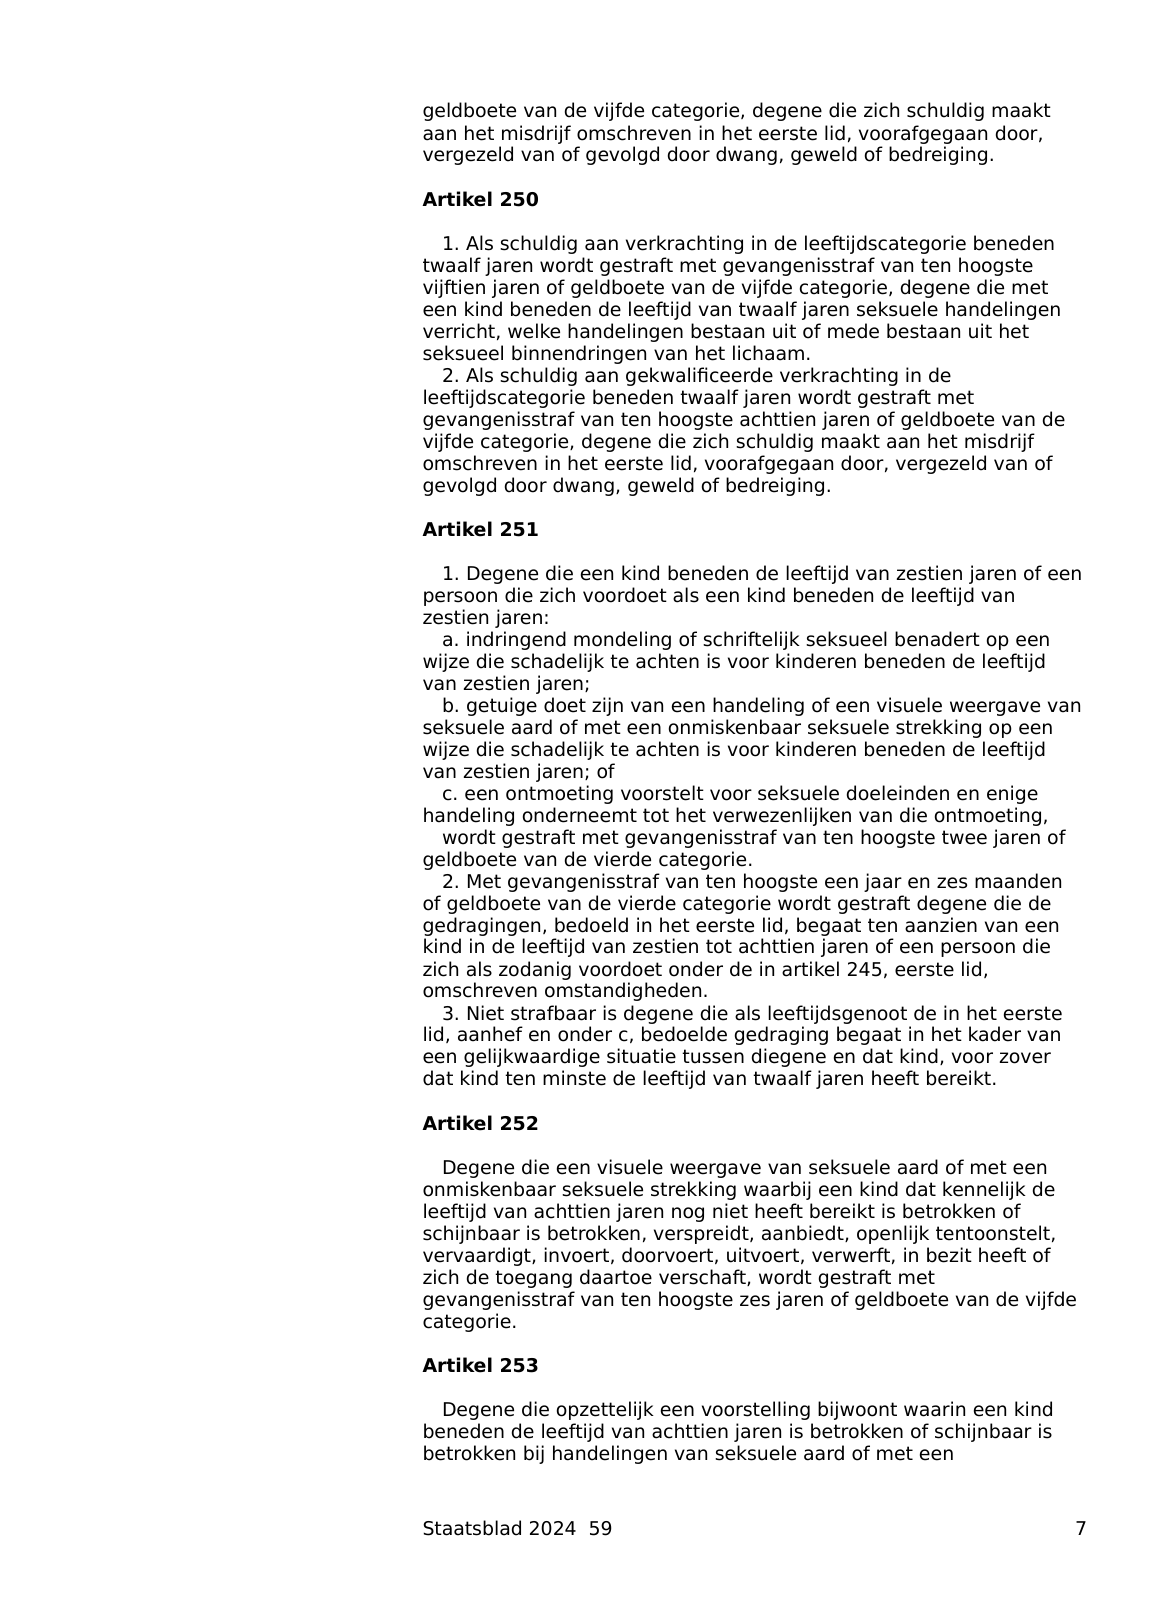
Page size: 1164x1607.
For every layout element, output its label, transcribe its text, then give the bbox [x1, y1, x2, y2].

text Degene die een visuele weergave van seksuele aard of met een onmiskenbaar seksuele strekking waarbij een kind dat kennelijk de leeftijd van achttien jaren nog niet heeft bereikt is betrokken of schijnbaar is betrokken, verspreidt, aanbiedt, openlijk tentoonstelt, vervaardigt, invoert, doorvoert, uitvoert, verwerft, in bezit heeft of zich de toegang daartoe verschaft, wordt gestraft met gevangenisstraf van ten hoogste zes jaren of geldboete van de vijfde categorie. [422, 1157, 1087, 1332]
text c. een ontmoeting voorstelt voor seksuele doeleinden en enige handeling onderneemt tot het verwezenlijken van die ontmoeting, [422, 783, 1087, 827]
text 3. Niet strafbaar is degene die als leeftijdsgenoot de in het eerste lid, aanhef en onder c, bedoelde gedraging begaat in het kader van een gelijkwaardige situatie tussen diegene en dat kind, voor zover dat kind ten minste de leeftijd van twaalf jaren heeft bereikt. [422, 1002, 1087, 1090]
text 1. Als schuldig aan verkrachting in de leeftijdscategorie beneden twaalf jaren wordt gestraft met gevangenisstraf van ten hoogste vijftien jaren of geldboete van de vijfde categorie, degene die met een kind beneden de leeftijd van twaalf jaren seksuele handelingen verricht, welke handelingen bestaan uit of mede bestaan uit het seksueel binnendringen van het lichaam. [422, 233, 1087, 364]
text Degene die opzettelijk een voorstelling bijwoont waarin een kind beneden de leeftijd van achttien jaren is betrokken of schijnbaar is betrokken bij handelingen van seksuele aard of met een [422, 1399, 1087, 1465]
subtitle Artikel 252 [422, 1112, 1087, 1134]
text 2. Als schuldig aan gekwalificeerde verkrachting in de leeftijdscategorie beneden twaalf jaren wordt gestraft met gevangenisstraf van ten hoogste achttien jaren of geldboete van de vijfde categorie, degene die zich schuldig maakt aan het misdrijf omschreven in het eerste lid, voorafgegaan door, vergezeld van of gevolgd door dwang, geweld of bedreiging. [422, 364, 1087, 496]
text 2. Met gevangenisstraf van ten hoogste een jaar en zes maanden of geldboete van de vierde categorie wordt gestraft degene die de gedragingen, bedoeld in het eerste lid, begaat ten aanzien van een kind in de leeftijd van zestien tot achttien jaren of een persoon die zich als zodanig voordoet onder de in artikel 245, eerste lid, omschreven omstandigheden. [422, 871, 1087, 1002]
subtitle Artikel 253 [422, 1355, 1087, 1377]
text wordt gestraft met gevangenisstraf van ten hoogste twee jaren of geldboete van de vierde categorie. [422, 827, 1087, 871]
text b. getuige doet zijn van een handeling of een visuele weergave van seksuele aard of met een onmiskenbaar seksuele strekking op een wijze die schadelijk te achten is voor kinderen beneden de leeftijd van zestien jaren; of [422, 695, 1087, 783]
text 1. Degene die een kind beneden de leeftijd van zestien jaren of een persoon die zich voordoet als een kind beneden de leeftijd van zestien jaren: [422, 563, 1087, 629]
subtitle Artikel 250 [422, 188, 1087, 211]
text geldboete van de vijfde categorie, degene die zich schuldig maakt aan het misdrijf omschreven in het eerste lid, voorafgegaan door, vergezeld van of gevolgd door dwang, geweld of bedreiging. [422, 100, 1087, 166]
text a. indringend mondeling of schriftelijk seksueel benadert op een wijze die schadelijk te achten is voor kinderen beneden de leeftijd van zestien jaren; [422, 629, 1087, 695]
subtitle Artikel 251 [422, 519, 1087, 541]
